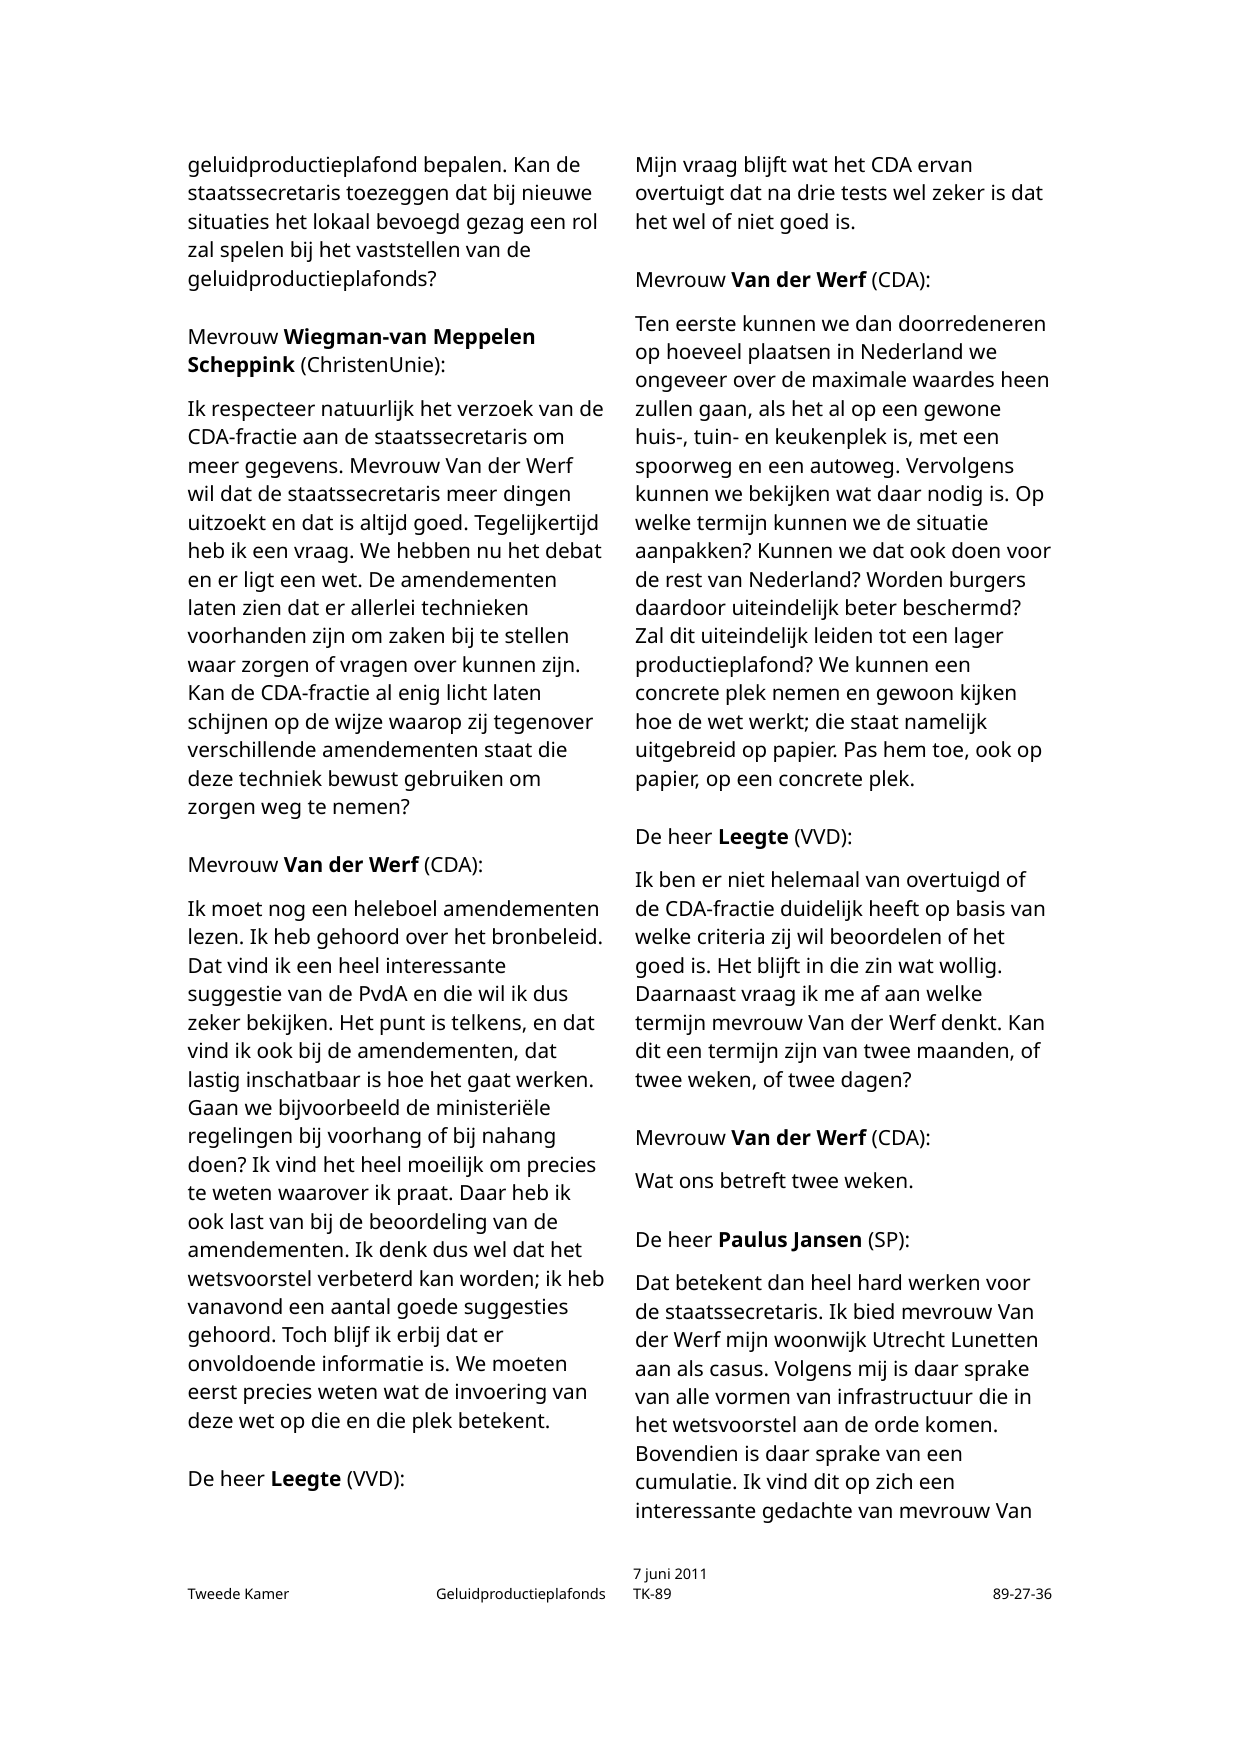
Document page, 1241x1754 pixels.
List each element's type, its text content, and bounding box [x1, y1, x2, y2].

text Ten eerste kunnen we dan doorredeneren op hoeveel plaatsen in Nederland we ongeveer over de maximale waardes heen zullen gaan, als het al op een gewone huis-, tuin- en keukenplek is, met een spoorweg en een autoweg. Vervolgens kunnen we bekijken wat daar nodig is. Op welke termijn kunnen we de situatie aanpakken? Kunnen we dat ook doen voor de rest van Nederland? Worden burgers daardoor uiteindelijk beter beschermd? Zal dit uiteindelijk leiden tot een lager productieplafond? We kunnen een concrete plek nemen en gewoon kijken hoe de wet werkt; die staat namelijk uitgebreid op papier. Pas hem toe, ook op papier, op een concrete plek. [635, 309, 1053, 792]
text Wat ons betreft twee weken. [635, 1167, 1053, 1195]
text Dat betekent dan heel hard werken voor de staatssecretaris. Ik bied mevrouw Van der Werf mijn woonwijk Utrecht Lunetten aan als casus. Volgens mij is daar sprake van alle vormen van infrastructuur die in het wetsvoorstel aan de orde komen. Bovendien is daar sprake van een cumulatie. Ik vind dit op zich een interessante gedachte van mevrouw Van [635, 1268, 1053, 1524]
text Mijn vraag blijft wat het CDA ervan overtuigt dat na drie tests wel zeker is dat het wel of niet goed is. [635, 150, 1053, 235]
text De heer Leegte (VVD): [187, 1464, 605, 1493]
text Ik respecteer natuurlijk het verzoek van de CDA-fractie aan de staatssecretaris om meer gegevens. Mevrouw Van der Werf wil dat de staatssecretaris meer dingen uitzoekt en dat is altijd goed. Tegelijkertijd heb ik een vraag. We hebben nu het debat en er ligt een wet. De amendementen laten zien dat er allerlei technieken voorhanden zijn om zaken bij te stellen waar zorgen of vragen over kunnen zijn. Kan de CDA-fractie al enig licht laten schijnen op de wijze waarop zij tegenover verschillende amendementen staat die deze techniek bewust gebruiken om zorgen weg te nemen? [187, 394, 605, 821]
text De heer Leegte (VVD): [635, 822, 1053, 851]
text geluidproductieplafond bepalen. Kan de staatssecretaris toezeggen dat bij nieuwe situaties het lokaal bevoegd gezag een rol zal spelen bij het vaststellen van de geluidproductieplafonds? [187, 150, 605, 292]
text Mevrouw Van der Werf (CDA): [635, 1123, 1053, 1152]
text Mevrouw Van der Werf (CDA): [635, 265, 1053, 294]
text Mevrouw Wiegman-van Meppelen Scheppink (ChristenUnie): [187, 322, 605, 379]
text Ik moet nog een heleboel amendementen lezen. Ik heb gehoord over het bronbeleid. Dat vind ik een heel interessante suggestie van de PvdA en die wil ik dus zeker bekijken. Het punt is telkens, en dat vind ik ook bij de amendementen, dat lastig inschatbaar is hoe het gaat werken. Gaan we bijvoorbeeld de ministeriële regelingen bij voorhang of bij nahang doen? Ik vind het heel moeilijk om precies te weten waarover ik praat. Daar heb ik ook last van bij de beoordeling van de amendementen. Ik denk dus wel dat het wetsvoorstel verbeterd kan worden; ik heb vanavond een aantal goede suggesties gehoord. Toch blijf ik erbij dat er onvoldoende informatie is. We moeten eerst precies weten wat de invoering van deze wet op die en die plek betekent. [187, 894, 605, 1434]
text De heer Paulus Jansen (SP): [635, 1225, 1053, 1253]
text Mevrouw Van der Werf (CDA): [187, 851, 605, 879]
text Ik ben er niet helemaal van overtuigd of de CDA-fractie duidelijk heeft op basis van welke criteria zij wil beoordelen of het goed is. Het blijft in die zin wat wollig. Daarnaast vraag ik me af aan welke termijn mevrouw Van der Werf denkt. Kan dit een termijn zijn van twee maanden, of twee weken, of twee dagen? [635, 866, 1053, 1093]
